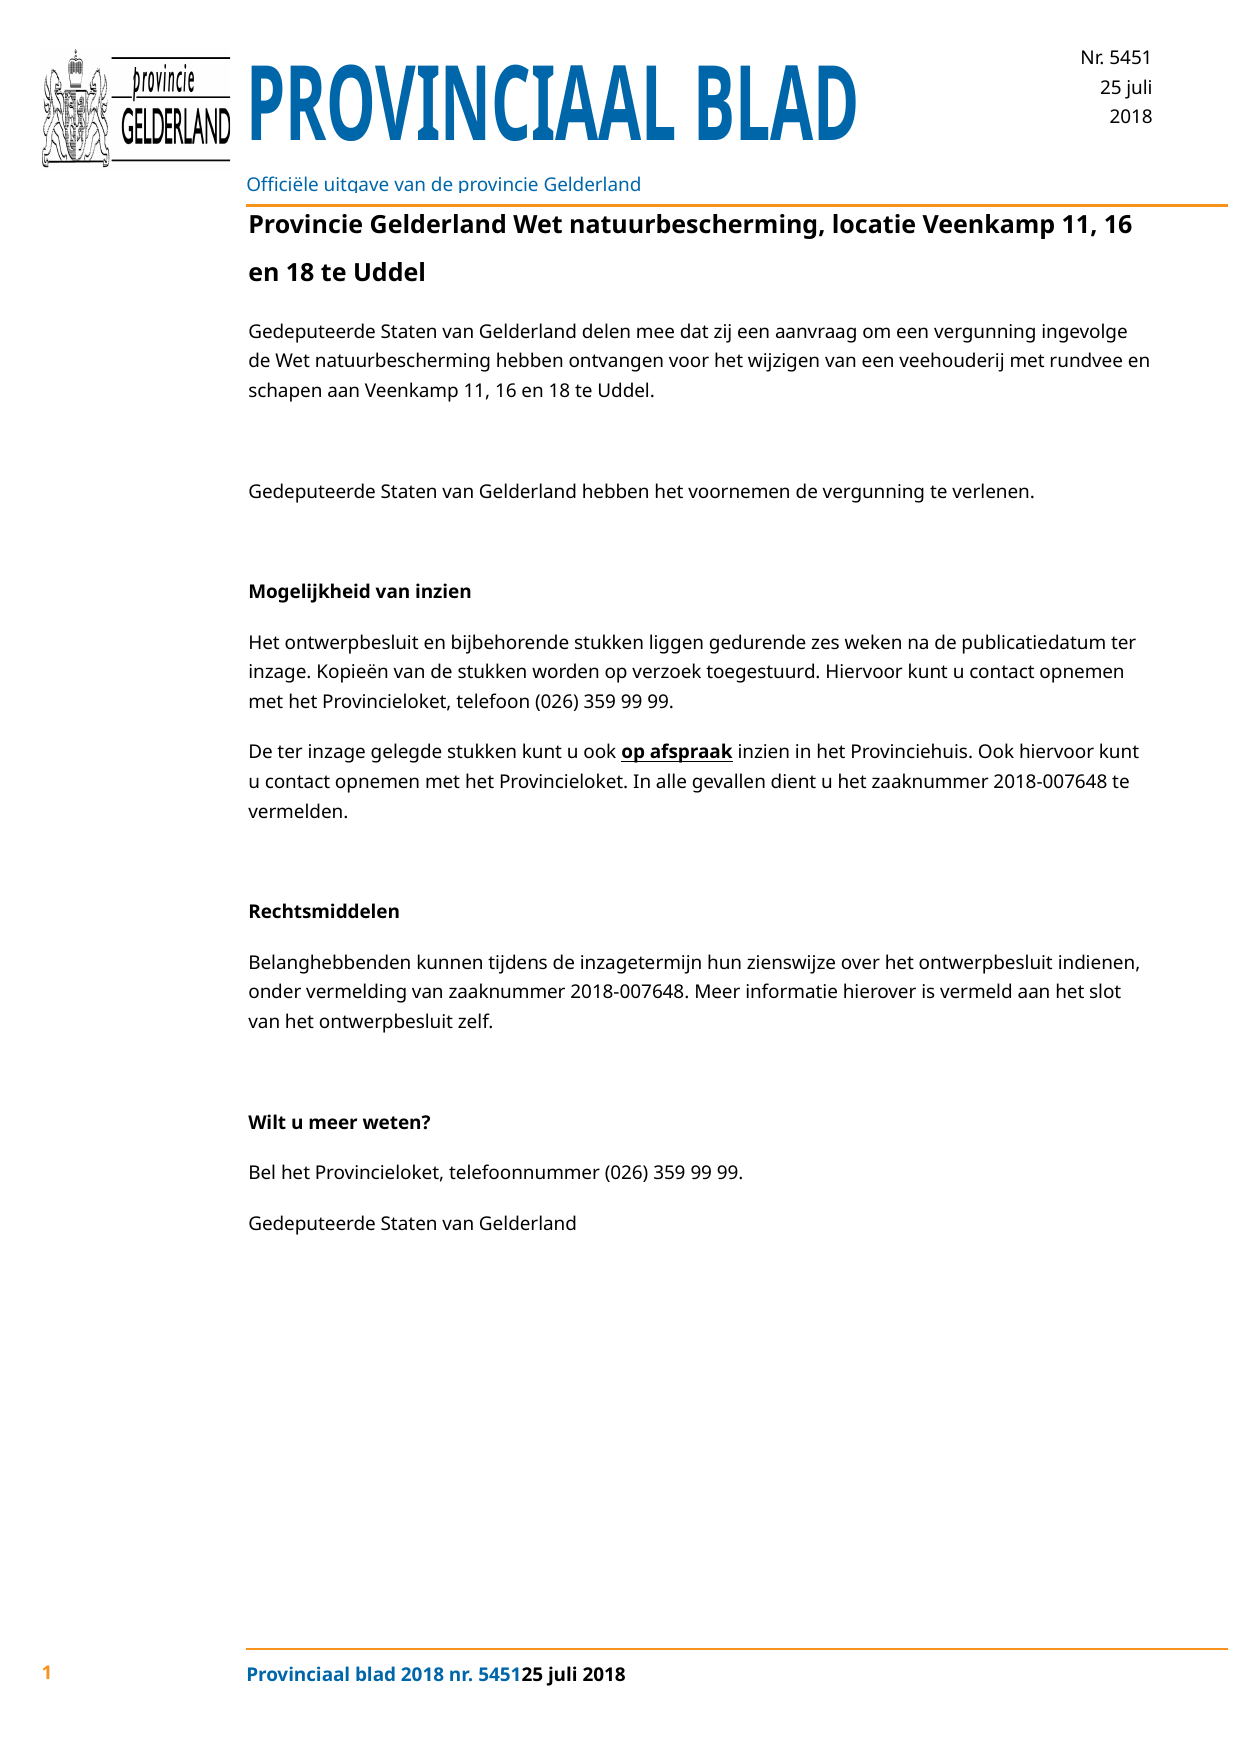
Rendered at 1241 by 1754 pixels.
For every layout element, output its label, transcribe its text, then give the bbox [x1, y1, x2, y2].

text Gedeputeerde Staten van Gelderland [248, 1210, 1152, 1236]
text Mogelijkheid van inzien [248, 579, 1152, 604]
text Provincie Gelderland Wet natuurbescherming, locatie Veenkamp 11, 16 en 18 te Uddel [248, 207, 1152, 288]
text De ter inzage gelegde stukken kunt u ook op afspraak inzien in het Provinciehuis. Ook hiervoor kunt u contact opnemen met het Provincieloket. In alle gevallen dient u het zaaknummer 2018-007648 te vermelden. [248, 739, 1152, 824]
text Belanghebbenden kunnen tijdens de inzagetermijn hun zienswijze over het ontwerpbesluit indienen, onder vermelding van zaaknummer 2018-007648. Meer informatie hierover is vermeld aan het slot van het ontwerpbesluit zelf. [248, 949, 1152, 1034]
text Rechtsmiddelen [248, 899, 1152, 924]
text Wilt u meer weten? [248, 1109, 1152, 1135]
text Het ontwerpbesluit en bijbehorende stukken liggen gedurende zes weken na de publicatiedatum ter inzage. Kopieën van de stukken worden op verzoek toegestuurd. Hiervoor kunt u contact opnemen met het Provincieloket, telefoon (026) 359 99 99. [248, 629, 1152, 714]
text Gedeputeerde Staten van Gelderland delen mee dat zij een aanvraag om een vergunning ingevolge de Wet natuurbescherming hebben ontvangen voor het wijzigen van een veehouderij met rundvee en schapen aan Veenkamp 11, 16 en 18 te Uddel. [248, 318, 1152, 403]
text Bel het Provincieloket, telefoonnummer (026) 359 99 99. [248, 1159, 1152, 1185]
text Gedeputeerde Staten van Gelderland hebben het voornemen de vergunning te verlenen. [248, 478, 1152, 504]
picture [41, 47, 231, 172]
